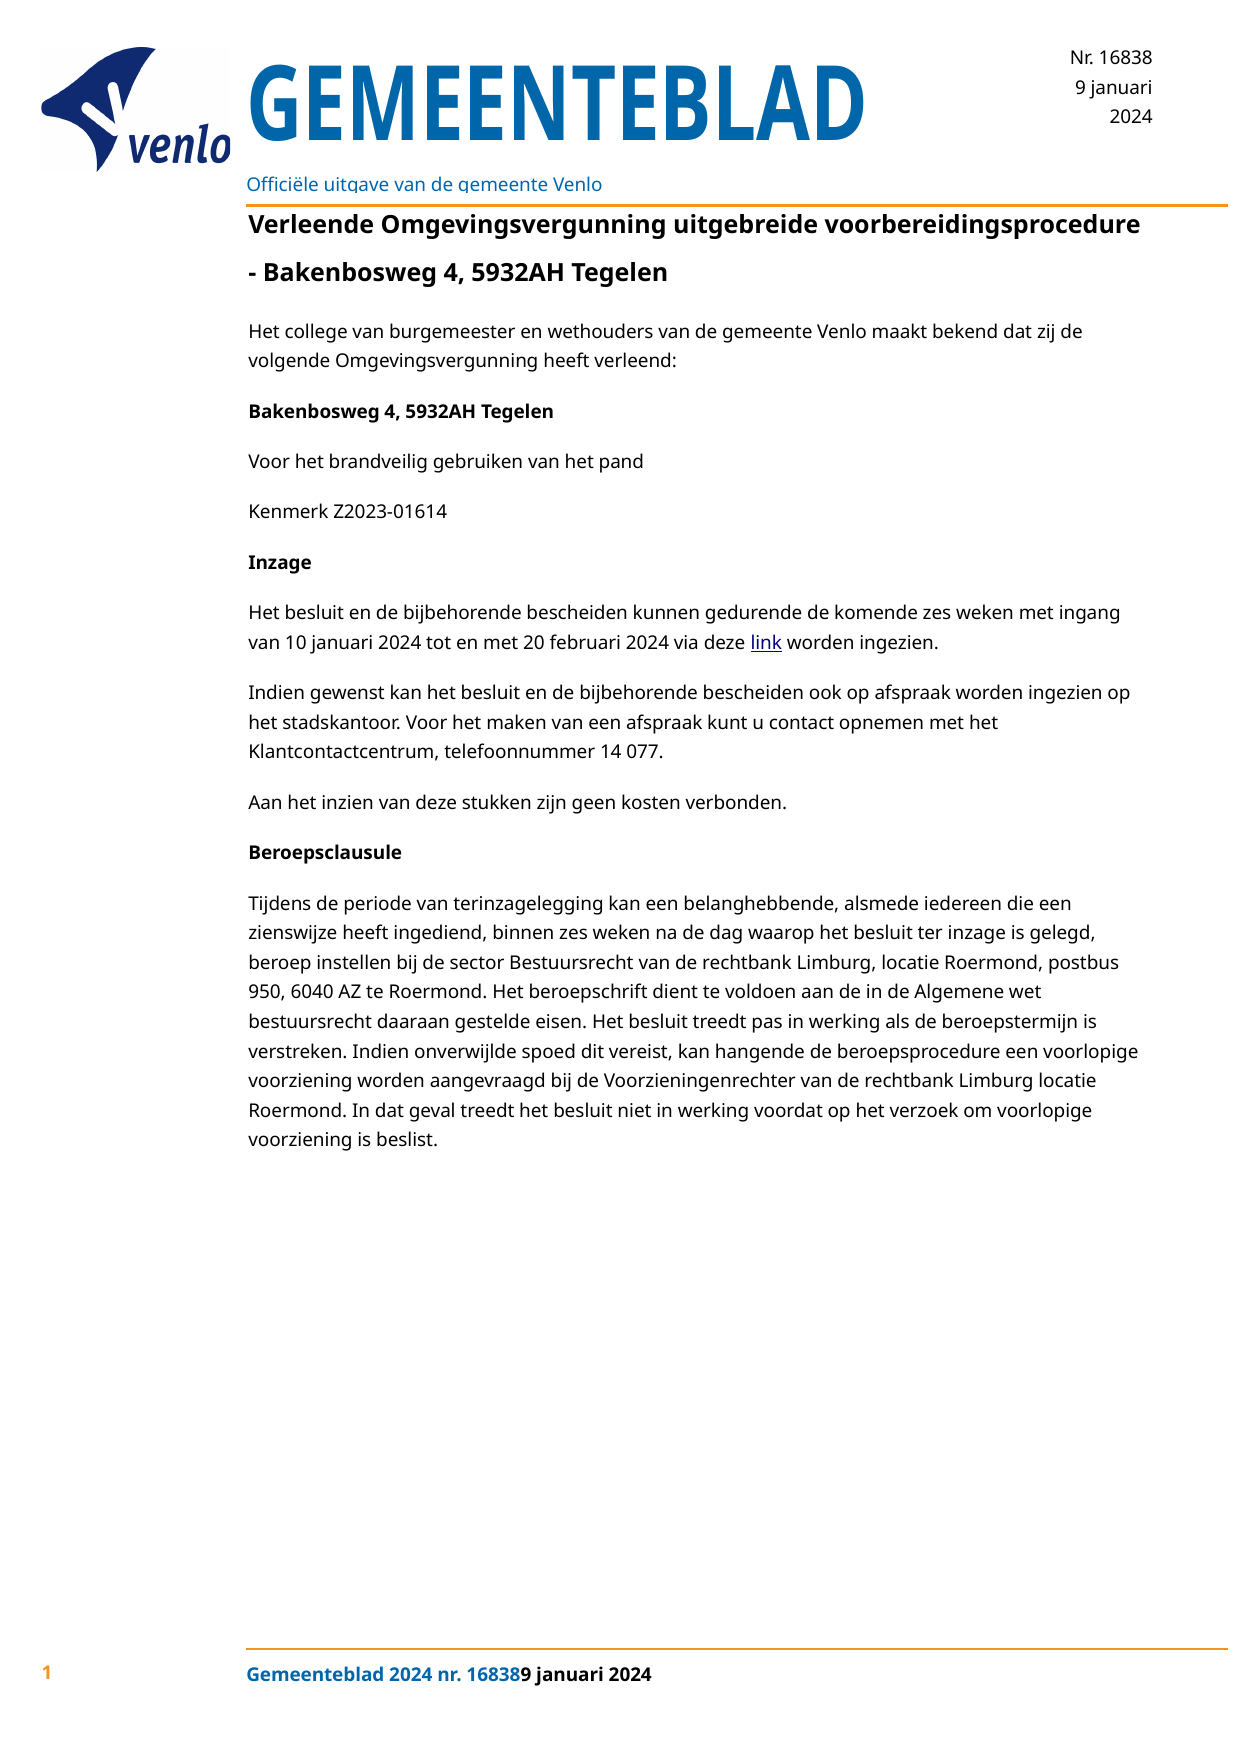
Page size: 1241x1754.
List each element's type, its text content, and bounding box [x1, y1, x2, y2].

text Inzage [248, 549, 1152, 575]
text Bakenbosweg 4, 5932AH Tegelen [248, 398, 1152, 424]
text Voor het brandveilig gebruiken van het pand [248, 448, 1152, 474]
text Beroepsclausule [248, 839, 1152, 865]
text Indien gewenst kan het besluit en de bijbehorende bescheiden ook op afspraak worden ingezien op het stadskantoor. Voor het maken van een afspraak kunt u contact opnemen met het Klantcontactcentrum, telefoonnummer 14 077. [248, 679, 1152, 764]
text Aan het inzien van deze stukken zijn geen kosten verbonden. [248, 789, 1152, 815]
text Tijdens de periode van terinzagelegging kan een belanghebbende, alsmede iedereen die een zienswijze heeft ingediend, binnen zes weken na de dag waarop het besluit ter inzage is gelegd, beroep instellen bij de sector Bestuursrecht van de rechtbank Limburg, locatie Roermond, postbus 950, 6040 AZ te Roermond. Het beroepschrift dient te voldoen aan de in de Algemene wet bestuursrecht daaraan gestelde eisen. Het besluit treedt pas in werking als de beroepstermijn is verstreken. Indien onverwijlde spoed dit vereist, kan hangende de beroepsprocedure een voorlopige voorziening worden aangevraagd bij de Voorzieningenrechter van de rechtbank Limburg locatie Roermond. In dat geval treedt het besluit niet in werking voordat op het verzoek om voorlopige voorziening is beslist. [248, 890, 1152, 1152]
text Het besluit en de bijbehorende bescheiden kunnen gedurende de komende zes weken met ingang van 10 januari 2024 tot en met 20 februari 2024 via deze link worden ingezien. [248, 599, 1152, 655]
text Het college van burgemeester en wethouders van de gemeente Venlo maakt bekend dat zij de volgende Omgevingsvergunning heeft verleend: [248, 318, 1152, 373]
picture [41, 47, 231, 172]
text Kenmerk Z2023-01614 [248, 499, 1152, 524]
text Verleende Omgevingsvergunning uitgebreide voorbereidingsprocedure - Bakenbosweg 4, 5932AH Tegelen [248, 207, 1152, 288]
